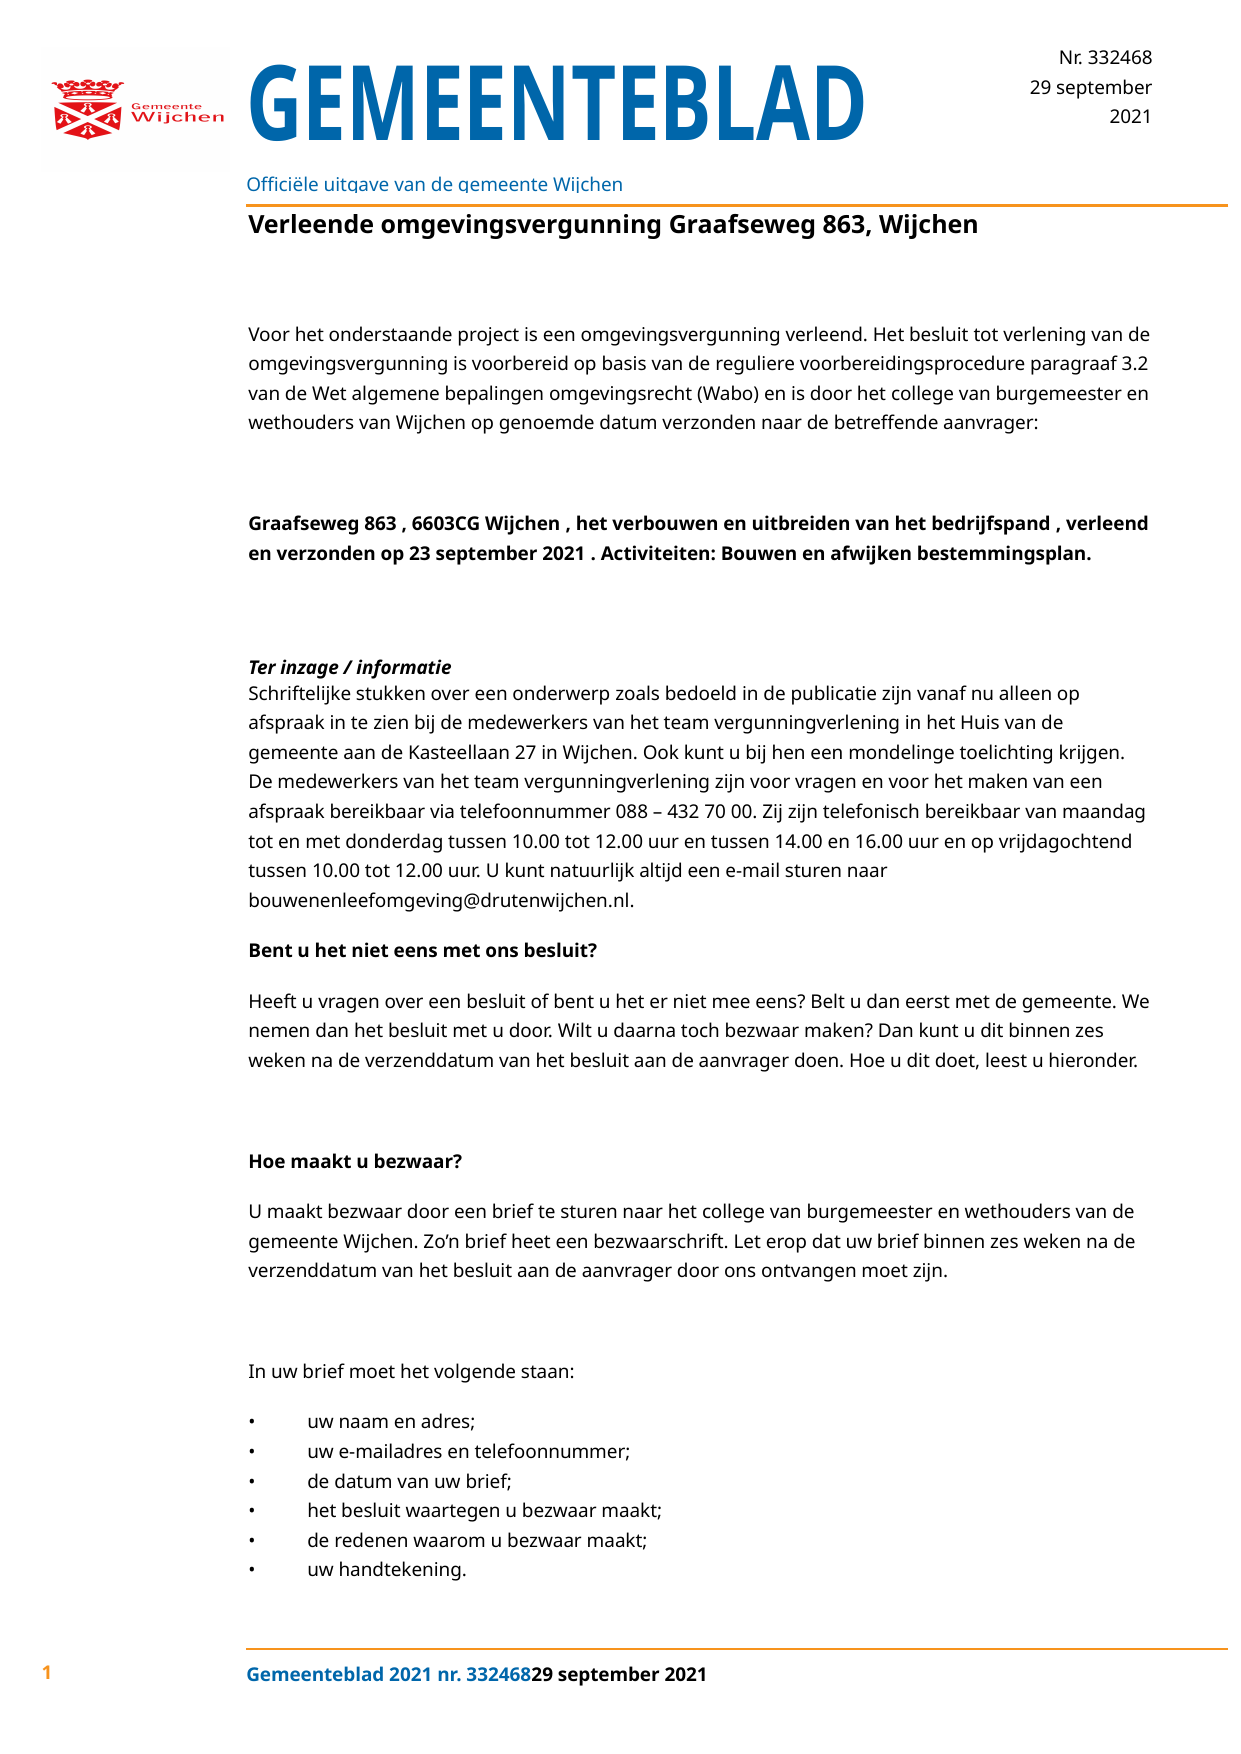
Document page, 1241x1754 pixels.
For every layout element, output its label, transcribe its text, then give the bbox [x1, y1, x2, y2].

list de datum van uw brief; [248, 1468, 1152, 1494]
list het besluit waartegen u bezwaar maakt; [248, 1497, 1152, 1523]
list de redenen waarom u bezwaar maakt; [248, 1527, 1152, 1553]
picture [41, 47, 231, 172]
text Schriftelijke stukken over een onderwerp zoals bedoeld in de publicatie zijn vanaf nu alleen op afspraak in te zien bij de medewerkers van het team vergunningverlening in het Huis van de gemeente aan de Kasteellaan 27 in Wijchen. Ook kunt u bij hen een mondelinge toelichting krijgen. De medewerkers van het team vergunningverlening zijn voor vragen en voor het maken van een afspraak bereikbaar via telefoonnummer 088 – 432 70 00. Zij zijn telefonisch bereikbaar van maandag tot en met donderdag tussen 10.00 tot 12.00 uur en tussen 14.00 en 16.00 uur en op vrijdagochtend tussen 10.00 tot 12.00 uur. U kunt natuurlijk altijd een e-mail sturen naar bouwenenleefomgeving@drutenwijchen.nl. [248, 680, 1152, 913]
text Hoe maakt u bezwaar? [248, 1148, 1152, 1174]
text Ter inzage / informatie [248, 654, 1152, 680]
text Voor het onderstaande project is een omgevingsvergunning verleend. Het besluit tot verlening van de omgevingsvergunning is voorbereid op basis van de reguliere voorbereidingsprocedure paragraaf 3.2 van de Wet algemene bepalingen omgevingsrecht (Wabo) en is door het college van burgemeester en wethouders van Wijchen op genoemde datum verzonden naar de betreffende aanvrager: [248, 321, 1152, 435]
text In uw brief moet het volgende staan: [248, 1358, 1152, 1384]
text Bent u het niet eens met ons besluit? [248, 937, 1152, 963]
list uw e-mailadres en telefoonnummer; [248, 1438, 1152, 1464]
list uw handtekening. [248, 1557, 1152, 1582]
text Graafseweg 863 , 6603CG Wijchen , het verbouwen en uitbreiden van het bedrijfspand , verleend en verzonden op 23 september 2021 . Activiteiten: Bouwen en afwijken bestemmingsplan. [248, 510, 1152, 566]
text Heeft u vragen over een besluit of bent u het er niet mee eens? Belt u dan eerst met de gemeente. We nemen dan het besluit met u door. Wilt u daarna toch bezwaar maken? Dan kunt u dit binnen zes weken na de verzenddatum van het besluit aan de aanvrager doen. Hoe u dit doet, leest u hieronder. [248, 988, 1152, 1073]
list uw naam en adres; [248, 1409, 1152, 1434]
text U maakt bezwaar door een brief te sturen naar het college van burgemeester en wethouders van de gemeente Wijchen. Zo’n brief heet een bezwaarschrift. Let erop dat uw brief binnen zes weken na de verzenddatum van het besluit aan de aanvrager door ons ontvangen moet zijn. [248, 1198, 1152, 1283]
text Verleende omgevingsvergunning Graafseweg 863, Wijchen [248, 207, 1152, 241]
